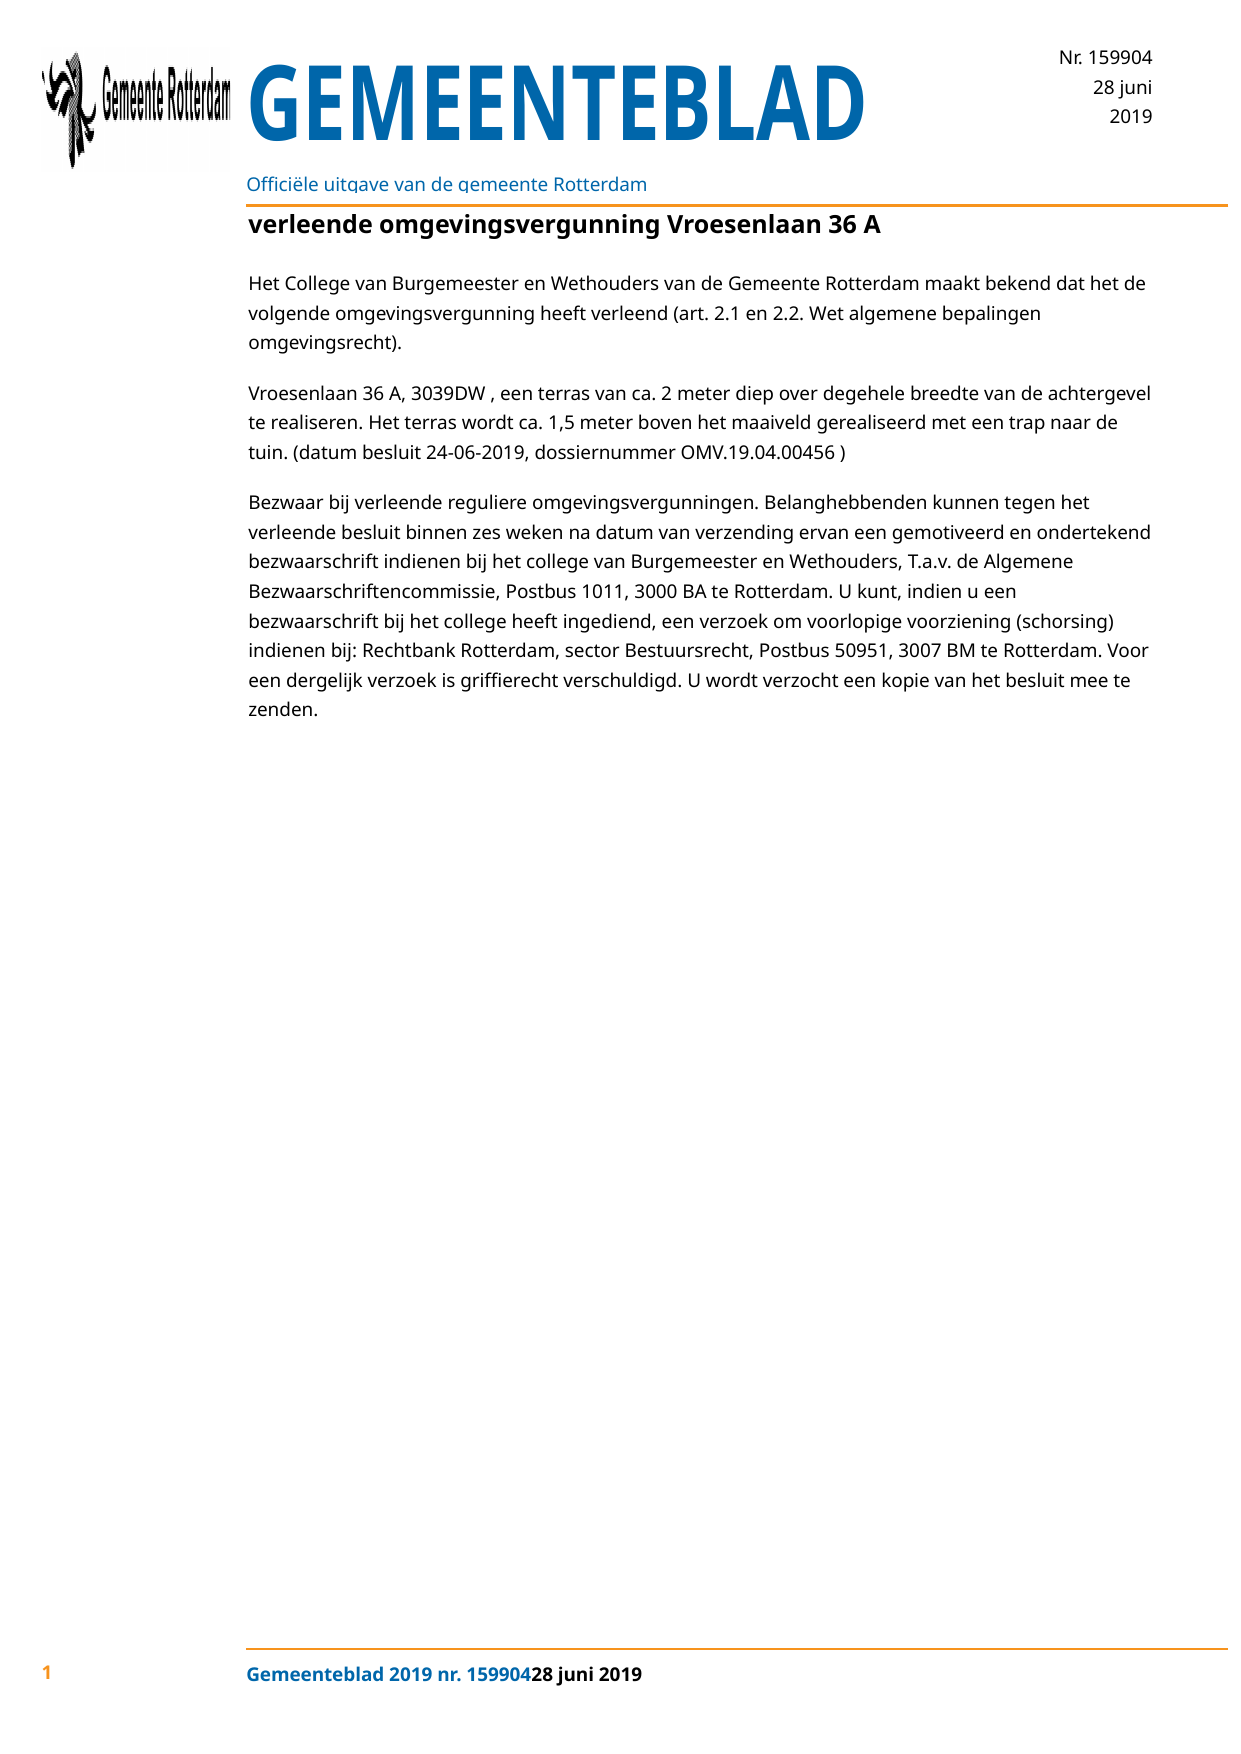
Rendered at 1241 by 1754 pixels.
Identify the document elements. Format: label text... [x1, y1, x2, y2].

text Bezwaar bij verleende reguliere omgevingsvergunningen. Belanghebbenden kunnen tegen het verleende besluit binnen zes weken na datum van verzending ervan een gemotiveerd en ondertekend bezwaarschrift indienen bij het college van Burgemeester en Wethouders, T.a.v. de Algemene Bezwaarschriftencommissie, Postbus 1011, 3000 BA te Rotterdam. U kunt, indien u een bezwaarschrift bij het college heeft ingediend, een verzoek om voorlopige voorziening (schorsing) indienen bij: Rechtbank Rotterdam, sector Bestuursrecht, Postbus 50951, 3007 BM te Rotterdam. Voor een dergelijk verzoek is griffierecht verschuldigd. U wordt verzocht een kopie van het besluit mee te zenden. [248, 489, 1152, 722]
text Het College van Burgemeester en Wethouders van de Gemeente Rotterdam maakt bekend dat het de volgende omgevingsvergunning heeft verleend (art. 2.1 en 2.2. Wet algemene bepalingen omgevingsrecht). [248, 270, 1152, 355]
text verleende omgevingsvergunning Vroesenlaan 36 A [248, 207, 1152, 241]
picture [41, 47, 231, 172]
text Vroesenlaan 36 A, 3039DW , een terras van ca. 2 meter diep over degehele breedte van de achtergevel te realiseren. Het terras wordt ca. 1,5 meter boven het maaiveld gerealiseerd met een trap naar de tuin. (datum besluit 24-06-2019, dossiernummer OMV.19.04.00456 ) [248, 380, 1152, 465]
